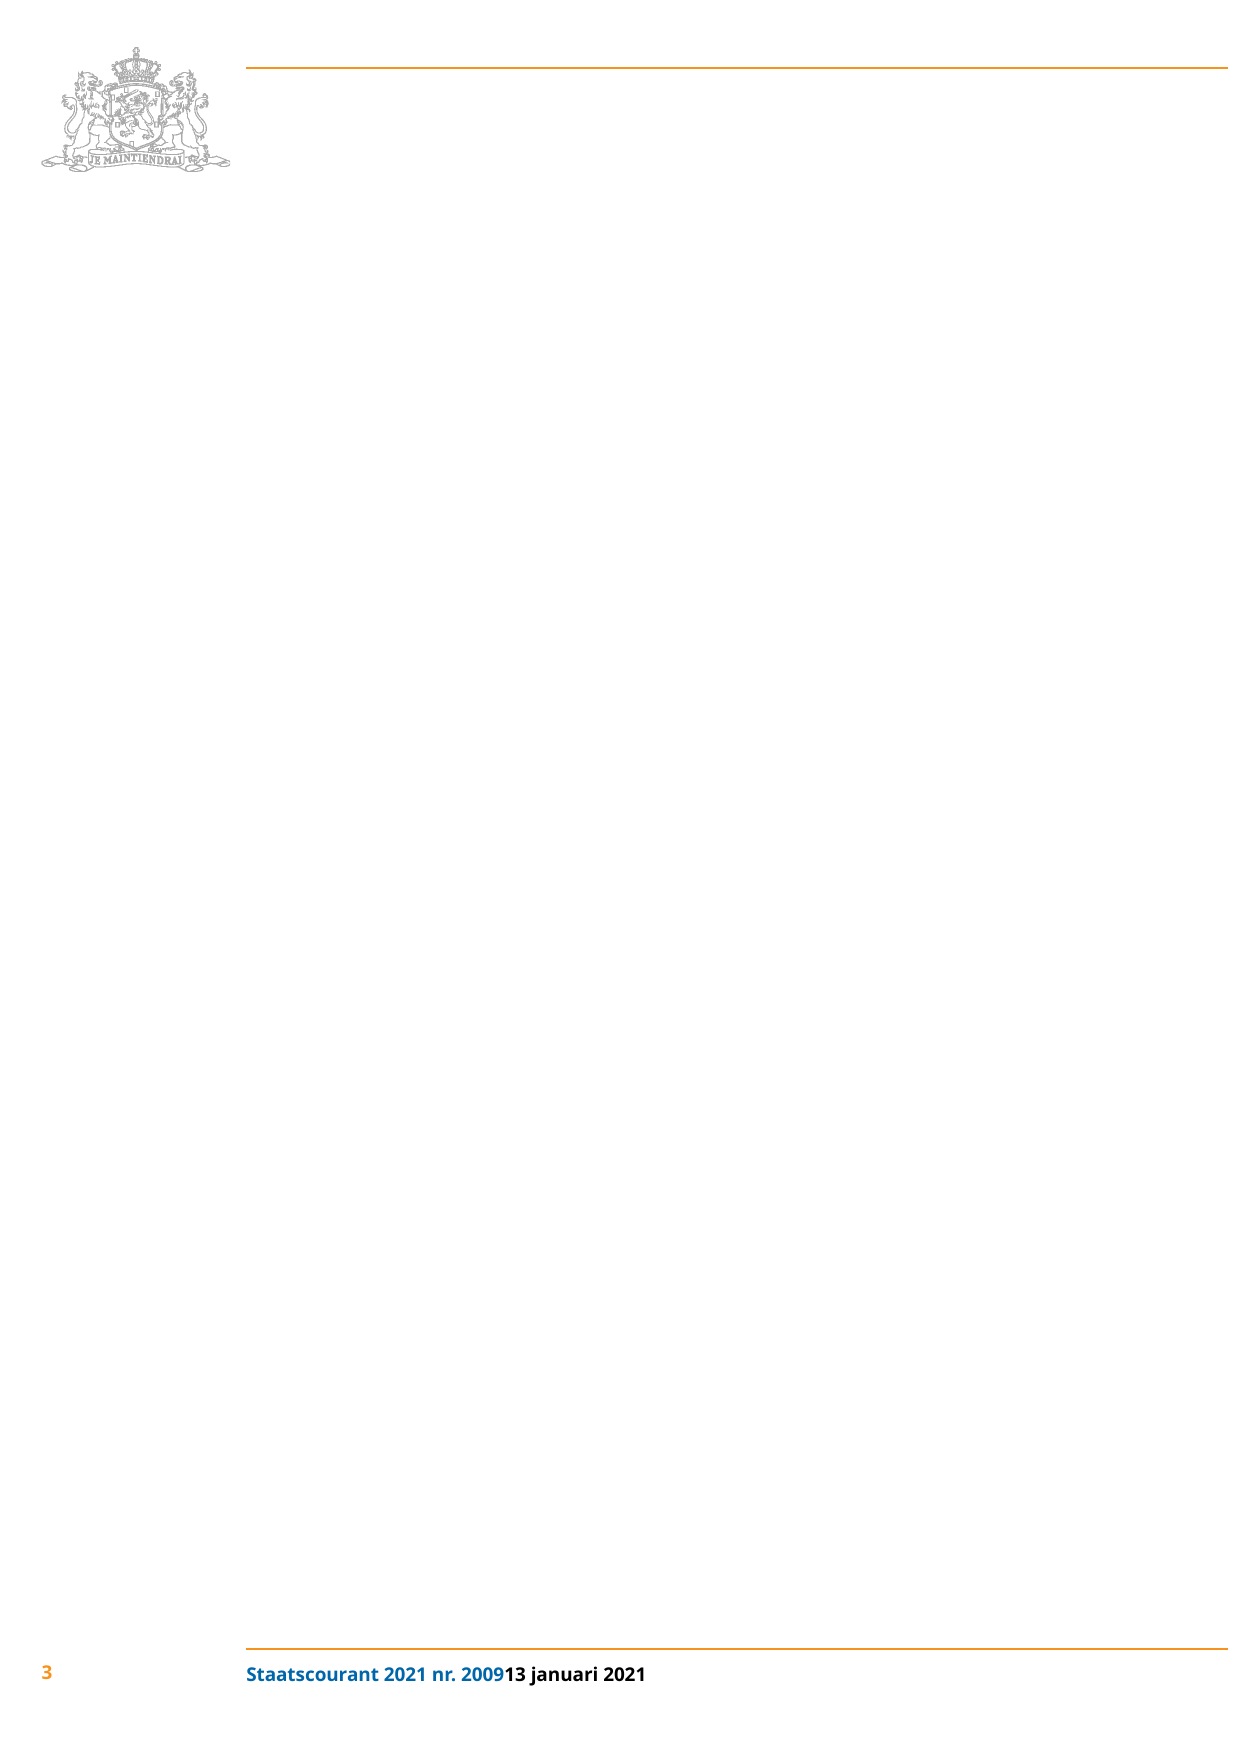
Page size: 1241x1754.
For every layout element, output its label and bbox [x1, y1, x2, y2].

picture [41, 47, 231, 172]
